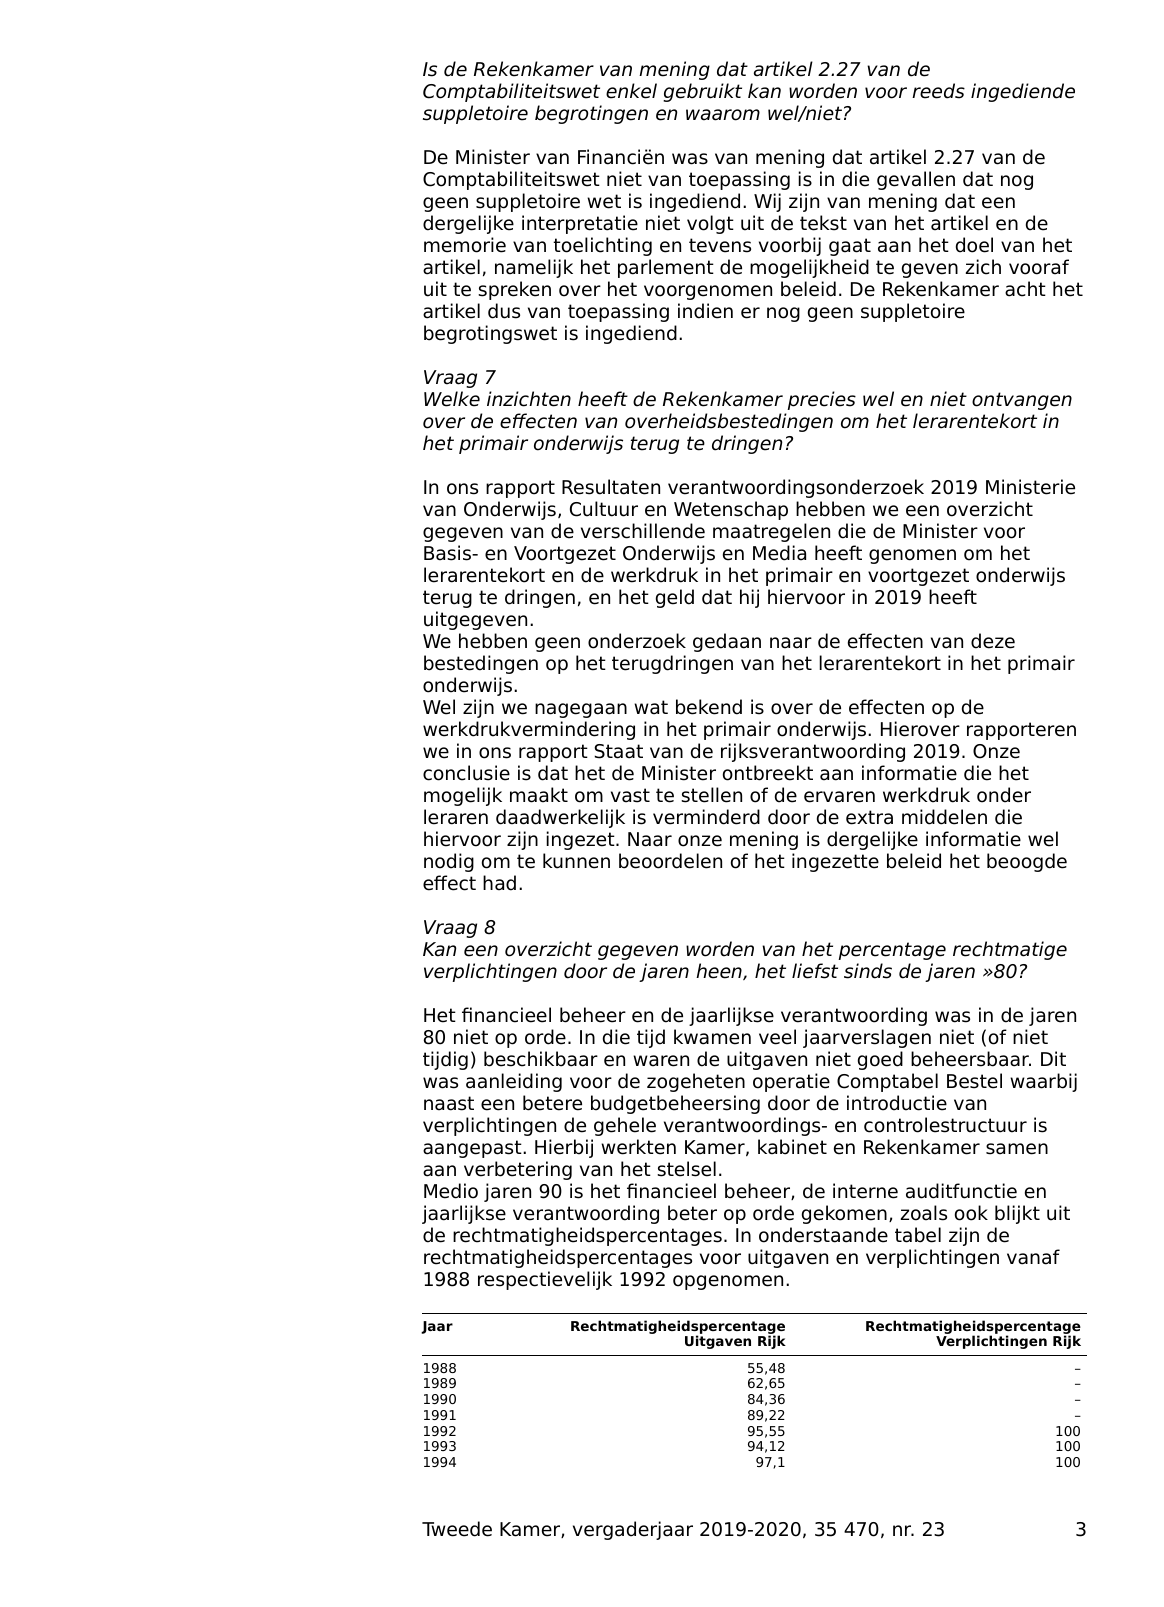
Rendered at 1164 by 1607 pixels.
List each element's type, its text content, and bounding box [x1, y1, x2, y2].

table_cell 1988 [422, 1356, 496, 1376]
table_cell – [791, 1392, 1087, 1408]
table_cell 62,65 [496, 1376, 791, 1392]
table_cell 1989 [422, 1376, 496, 1392]
table_cell 84,36 [496, 1392, 791, 1408]
text Kan een overzicht gegeven worden van het percentage rechtmatige verplichtingen door de jaren heen, het liefst sinds de jaren »80? [422, 939, 1087, 983]
text We hebben geen onderzoek gedaan naar de effecten van deze bestedingen op het terugdringen van het lerarentekort in het primair onderwijs. [422, 631, 1087, 697]
table_cell 89,22 [496, 1408, 791, 1423]
table_cell – [791, 1356, 1087, 1376]
table_cell 100 [791, 1423, 1087, 1439]
table_cell 1990 [422, 1392, 496, 1408]
text Het financieel beheer en de jaarlijkse verantwoording was in de jaren 80 niet op orde. In die tijd kwamen veel jaarverslagen niet (of niet tijdig) beschikbaar en waren de uitgaven niet goed beheersbaar. Dit was aanleiding voor de zogeheten operatie Comptabel Bestel waarbij naast een betere budgetbeheersing door de introductie van verplichtingen de gehele verantwoordings- en controlestructuur is aangepast. Hierbij werkten Kamer, kabinet en Rekenkamer samen aan verbetering van het stelsel. [422, 1005, 1087, 1181]
table_cell – [791, 1408, 1087, 1423]
text Is de Rekenkamer van mening dat artikel 2.27 van de Comptabiliteitswet enkel gebruikt kan worden voor reeds ingediende suppletoire begrotingen en waarom wel/niet? [422, 59, 1087, 125]
text Vraag 7 [422, 367, 1087, 389]
table_cell 100 [791, 1455, 1087, 1471]
text Welke inzichten heeft de Rekenkamer precies wel en niet ontvangen over de effecten van overheidsbestedingen om het lerarentekort in het primair onderwijs terug te dringen? [422, 389, 1087, 455]
table_cell 1993 [422, 1439, 496, 1455]
table_cell – [791, 1376, 1087, 1392]
table_cell 100 [791, 1439, 1087, 1455]
text Wel zijn we nagegaan wat bekend is over de effecten op de werkdrukvermindering in het primair onderwijs. Hierover rapporteren we in ons rapport Staat van de rijksverantwoording 2019. Onze conclusie is dat het de Minister ontbreekt aan informatie die het mogelijk maakt om vast te stellen of de ervaren werkdruk onder leraren daadwerkelijk is verminderd door de extra middelen die hiervoor zijn ingezet. Naar onze mening is dergelijke informatie wel nodig om te kunnen beoordelen of het ingezette beleid het beoogde effect had. [422, 697, 1087, 895]
table_cell 95,55 [496, 1423, 791, 1439]
table_cell 97,1 [496, 1455, 791, 1471]
table_cell 1992 [422, 1423, 496, 1439]
text In ons rapport Resultaten verantwoordingsonderzoek 2019 Ministerie van Onderwijs, Cultuur en Wetenschap hebben we een overzicht gegeven van de verschillende maatregelen die de Minister voor Basis- en Voortgezet Onderwijs en Media heeft genomen om het lerarentekort en de werkdruk in het primair en voortgezet onderwijs terug te dringen, en het geld dat hij hiervoor in 2019 heeft uitgegeven. [422, 477, 1087, 631]
table_cell 94,12 [496, 1439, 791, 1455]
text Medio jaren 90 is het financieel beheer, de interne auditfunctie en jaarlijkse verantwoording beter op orde gekomen, zoals ook blijkt uit de rechtmatigheidspercentages. In onderstaande tabel zijn de rechtmatigheidspercentages voor uitgaven en verplichtingen vanaf 1988 respectievelijk 1992 opgenomen. [422, 1181, 1087, 1291]
text Vraag 8 [422, 917, 1087, 939]
table_header Rechtmatigheidspercentage Uitgaven Rijk [496, 1314, 791, 1355]
table_header Jaar [422, 1314, 496, 1355]
table_header Rechtmatigheidspercentage Verplichtingen Rijk [791, 1314, 1087, 1355]
table_cell 1994 [422, 1455, 496, 1471]
table_cell 55,48 [496, 1356, 791, 1376]
text De Minister van Financiën was van mening dat artikel 2.27 van de Comptabiliteitswet niet van toepassing is in die gevallen dat nog geen suppletoire wet is ingediend. Wij zijn van mening dat een dergelijke interpretatie niet volgt uit de tekst van het artikel en de memorie van toelichting en tevens voorbij gaat aan het doel van het artikel, namelijk het parlement de mogelijkheid te geven zich vooraf uit te spreken over het voorgenomen beleid. De Rekenkamer acht het artikel dus van toepassing indien er nog geen suppletoire begrotingswet is ingediend. [422, 147, 1087, 345]
table_cell 1991 [422, 1408, 496, 1423]
